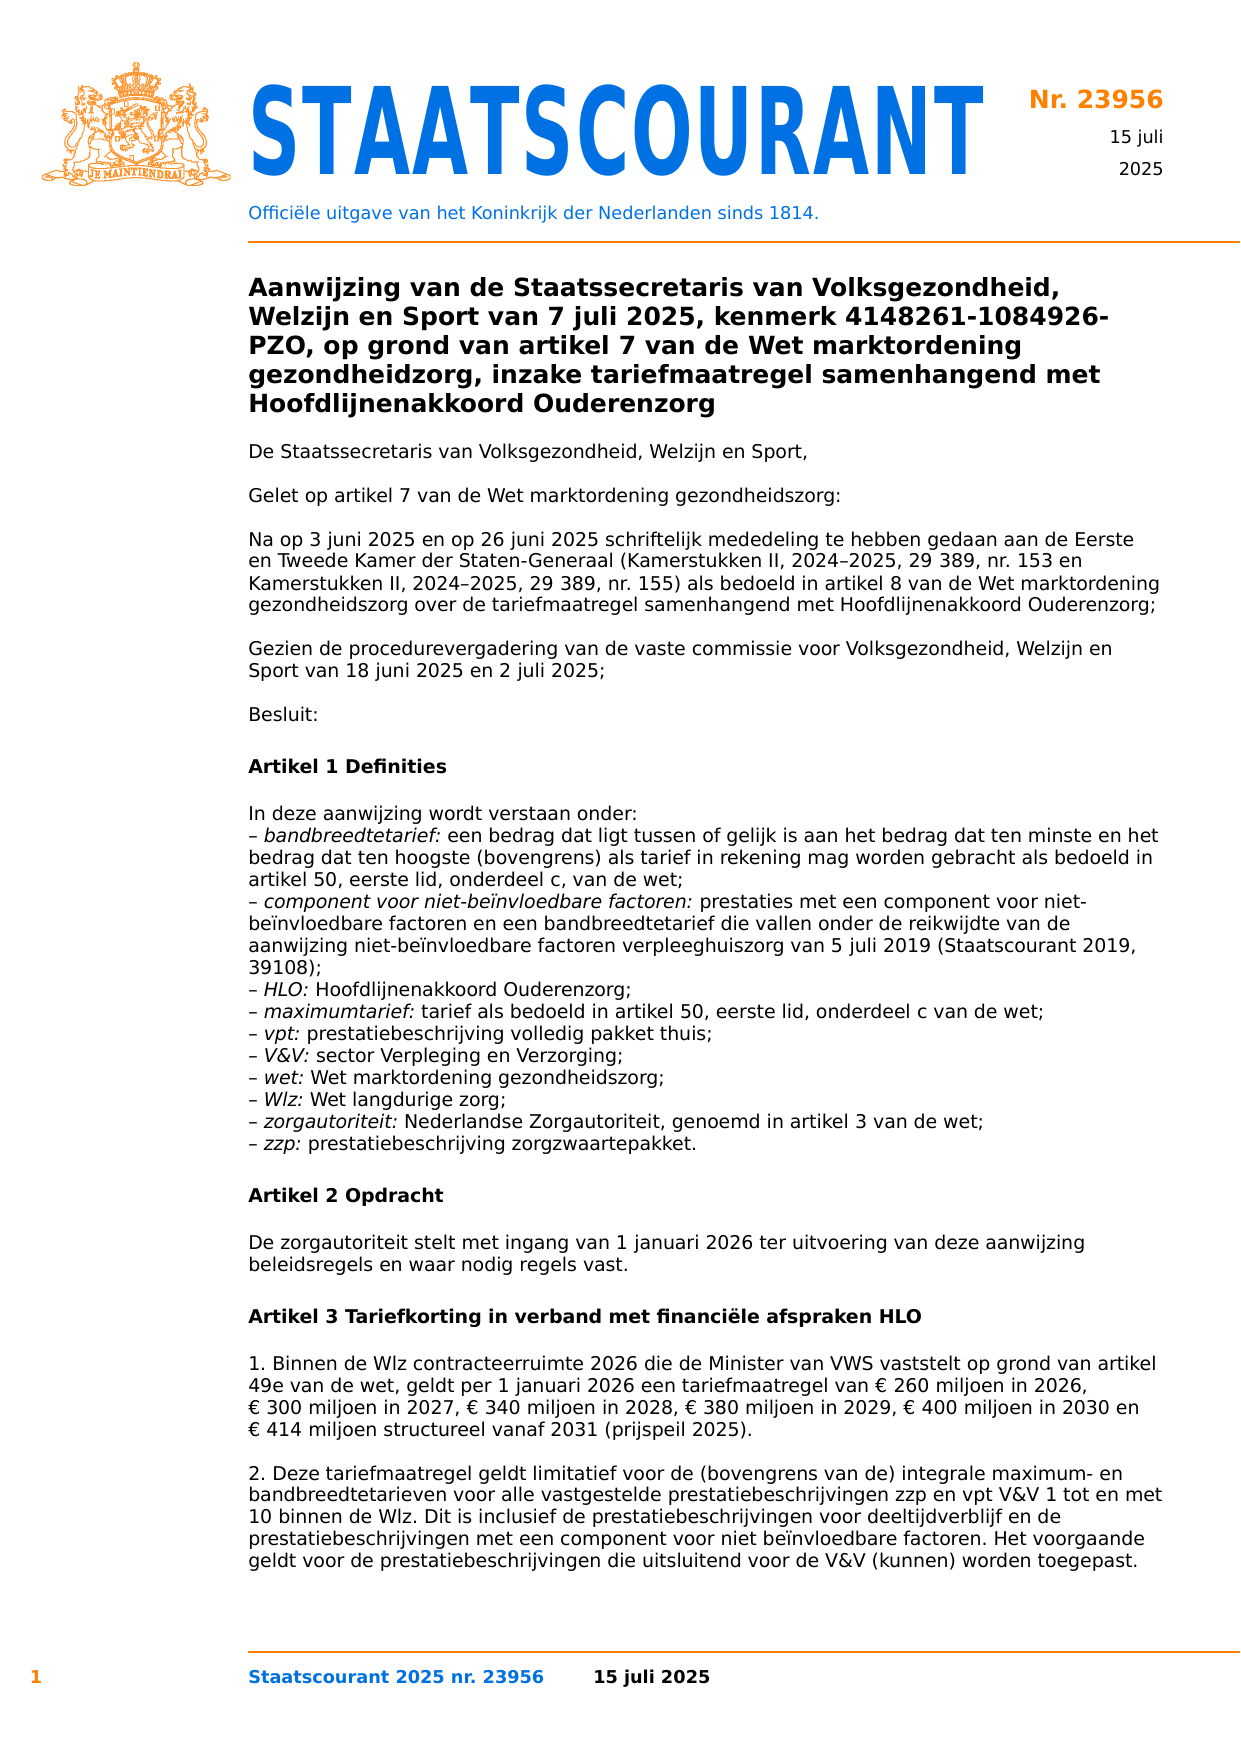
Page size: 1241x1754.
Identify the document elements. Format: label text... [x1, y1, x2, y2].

text – component voor niet-beïnvloedbare factoren: prestaties met een component voor niet-beïnvloedbare factoren en een bandbreedtetarief die vallen onder de reikwijdte van de aanwijzing niet-beïnvloedbare factoren verpleeghuiszorg van 5 juli 2019 (Staatscourant 2019, 39108); [248, 891, 1163, 979]
subtitle Artikel 3 Tariefkorting in verband met financiële afspraken HLO [248, 1306, 1163, 1328]
text Gezien de procedurevergadering van de vaste commissie voor Volksgezondheid, Welzijn en Sport van 18 juni 2025 en 2 juli 2025; [248, 638, 1163, 682]
text 1. Binnen de Wlz contracteerruimte 2026 die de Minister van VWS vaststelt op grond van artikel 49e van de wet, geldt per 1 januari 2026 een tariefmaatregel van € 260 miljoen in 2026, € 300 miljoen in 2027, € 340 miljoen in 2028, € 380 miljoen in 2029, € 400 miljoen in 2030 en € 414 miljoen structureel vanaf 2031 (prijspeil 2025). [248, 1353, 1163, 1441]
text 2. Deze tariefmaatregel geldt limitatief voor de (bovengrens van de) integrale maximum- en bandbreedtetarieven voor alle vastgestelde prestatiebeschrijvingen zzp en vpt V&V 1 tot en met 10 binnen de Wlz. Dit is inclusief de prestatiebeschrijvingen voor deeltijdverblijf en de prestatiebeschrijvingen met een component voor niet beïnvloedbare factoren. Het voorgaande geldt voor de prestatiebeschrijvingen die uitsluitend voor de V&V (kunnen) worden toegepast. [248, 1462, 1163, 1572]
table_header [25, 62, 248, 241]
text – Wlz: Wet langdurige zorg; [248, 1089, 1163, 1111]
text De zorgautoriteit stelt met ingang van 1 januari 2026 ter uitvoering van deze aanwijzing beleidsregels en waar nodig regels vast. [248, 1232, 1163, 1276]
text Besluit: [248, 704, 1163, 726]
table_header Nr. 23956 [998, 62, 1240, 121]
subtitle Aanwijzing van de Staatssecretaris van Volksgezondheid, Welzijn en Sport van 7 juli 2025, kenmerk 4148261-1084926-PZO, op grond van artikel 7 van de Wet marktordening gezondheidzorg, inzake tariefmaatregel samenhangend met Hoofdlijnenakkoord Ouderenzorg [248, 273, 1163, 419]
text – maximumtarief: tarief als bedoeld in artikel 50, eerste lid, onderdeel c van de wet; [248, 1001, 1163, 1023]
subtitle Artikel 1 Definities [248, 756, 1163, 778]
table_cell 15 juli [998, 121, 1240, 153]
text – zorgautoriteit: Nederlandse Zorgautoriteit, genoemd in artikel 3 van de wet; [248, 1111, 1163, 1133]
table_header STAATSCOURANT [248, 62, 998, 203]
text Gelet op artikel 7 van de Wet marktordening gezondheidszorg: [248, 484, 1163, 507]
text – HLO: Hoofdlijnenakkoord Ouderenzorg; [248, 979, 1163, 1001]
text In deze aanwijzing wordt verstaan onder: [248, 803, 1163, 825]
text – wet: Wet marktordening gezondheidszorg; [248, 1067, 1163, 1089]
picture [41, 62, 231, 186]
subtitle Artikel 2 Opdracht [248, 1185, 1163, 1207]
text – vpt: prestatiebeschrijving volledig pakket thuis; [248, 1023, 1163, 1045]
text – V&V: sector Verpleging en Verzorging; [248, 1045, 1163, 1067]
text De Staatssecretaris van Volksgezondheid, Welzijn en Sport, [248, 441, 1163, 463]
table_cell Officiële uitgave van het Koninkrijk der Nederlanden sinds 1814. [248, 203, 1240, 241]
text Na op 3 juni 2025 en op 26 juni 2025 schriftelijk mededeling te hebben gedaan aan de Eerste en Tweede Kamer der Staten-Generaal (Kamerstukken II, 2024–2025, 29 389, nr. 153 en Kamerstukken II, 2024–2025, 29 389, nr. 155) als bedoeld in artikel 8 van de Wet marktordening gezondheidszorg over de tariefmaatregel samenhangend met Hoofdlijnenakkoord Ouderenzorg; [248, 528, 1163, 616]
text – zzp: prestatiebeschrijving zorgzwaartepakket. [248, 1133, 1163, 1155]
table_cell 2025 [998, 153, 1240, 203]
text – bandbreedtetarief: een bedrag dat ligt tussen of gelijk is aan het bedrag dat ten minste en het bedrag dat ten hoogste (bovengrens) als tarief in rekening mag worden gebracht als bedoeld in artikel 50, eerste lid, onderdeel c, van de wet; [248, 825, 1163, 891]
